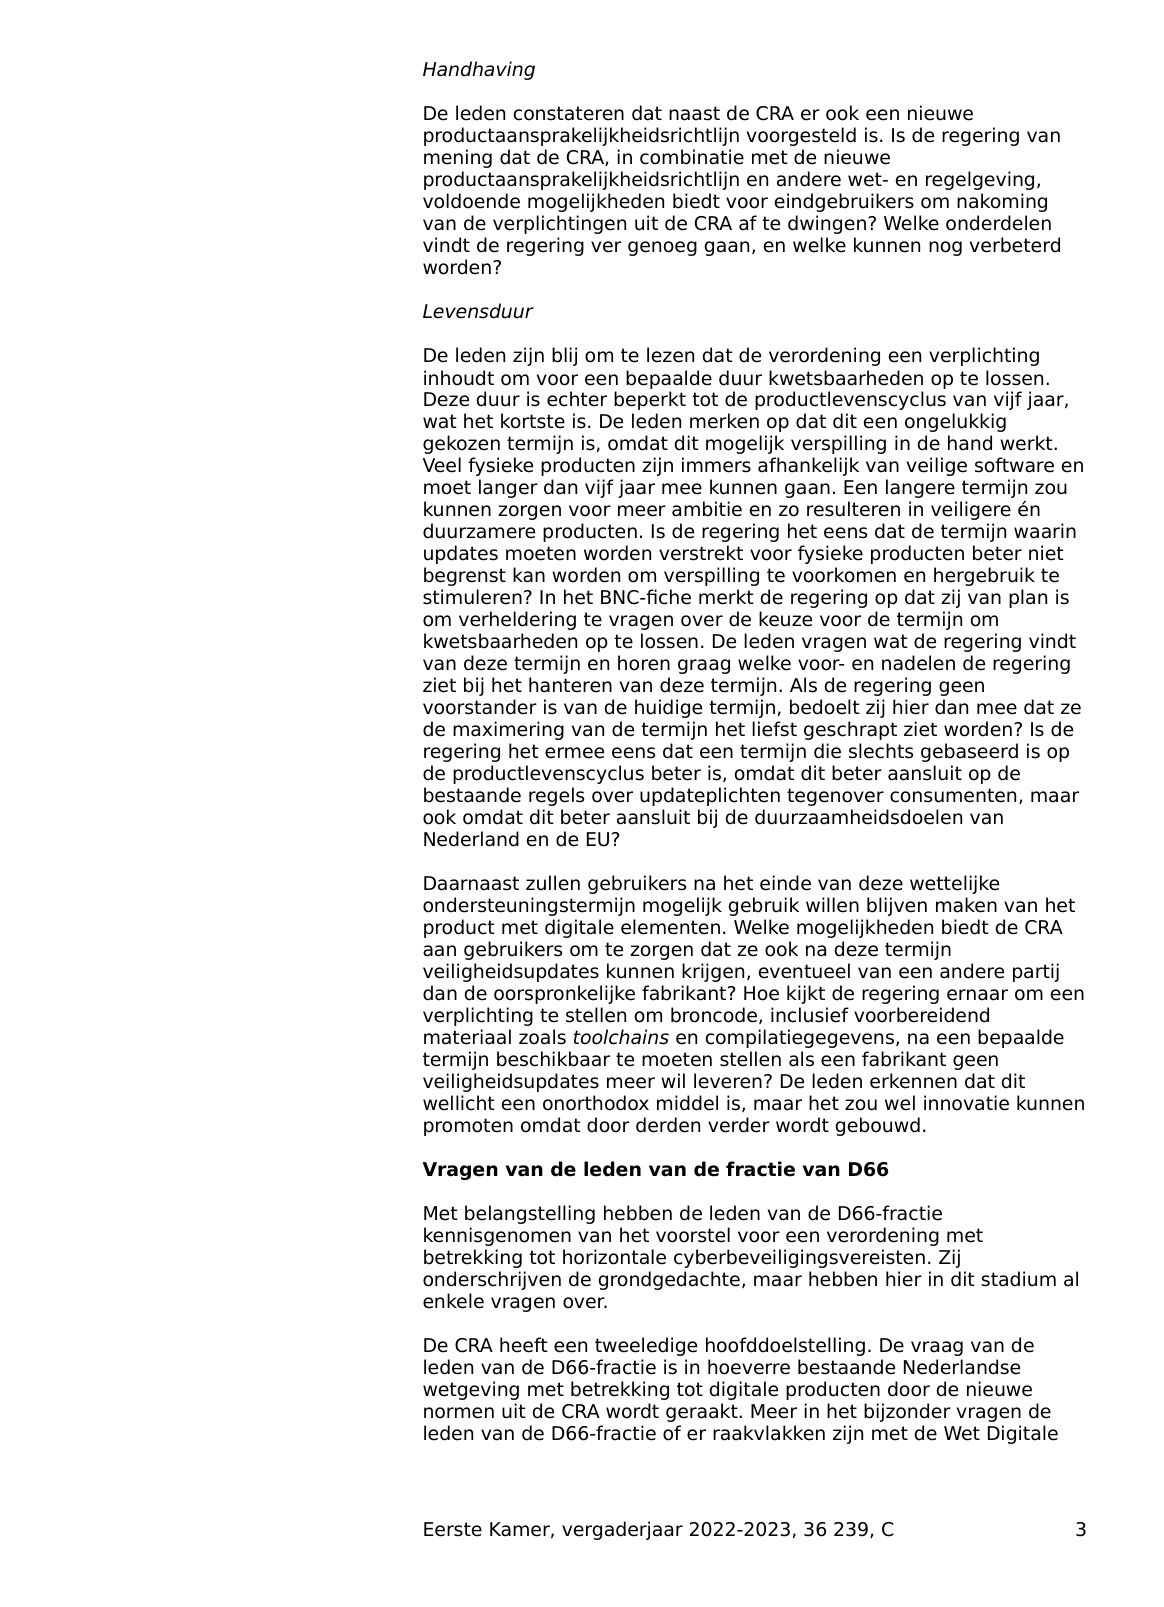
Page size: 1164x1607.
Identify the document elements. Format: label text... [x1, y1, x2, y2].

subtitle Levensduur [422, 301, 1087, 323]
subtitle Vragen van de leden van de fractie van D66 [422, 1159, 1087, 1181]
text De CRA heeft een tweeledige hoofddoelstelling. De vraag van de leden van de D66-fractie is in hoeverre bestaande Nederlandse wetgeving met betrekking tot digitale producten door de nieuwe normen uit de CRA wordt geraakt. Meer in het bijzonder vragen de leden van de D66-fractie of er raakvlakken zijn met de Wet Digitale [422, 1335, 1087, 1445]
subtitle Handhaving [422, 59, 1087, 81]
text Daarnaast zullen gebruikers na het einde van deze wettelijke ondersteuningstermijn mogelijk gebruik willen blijven maken van het product met digitale elementen. Welke mogelijkheden biedt de CRA aan gebruikers om te zorgen dat ze ook na deze termijn veiligheidsupdates kunnen krijgen, eventueel van een andere partij dan de oorspronkelijke fabrikant? Hoe kijkt de regering ernaar om een verplichting te stellen om broncode, inclusief voorbereidend materiaal zoals toolchains en compilatiegegevens, na een bepaalde termijn beschikbaar te moeten stellen als een fabrikant geen veiligheidsupdates meer wil leveren? De leden erkennen dat dit wellicht een onorthodox middel is, maar het zou wel innovatie kunnen promoten omdat door derden verder wordt gebouwd. [422, 873, 1087, 1137]
text De leden zijn blij om te lezen dat de verordening een verplichting inhoudt om voor een bepaalde duur kwetsbaarheden op te lossen. Deze duur is echter beperkt tot de productlevenscyclus van vijf jaar, wat het kortste is. De leden merken op dat dit een ongelukkig gekozen termijn is, omdat dit mogelijk verspilling in de hand werkt. Veel fysieke producten zijn immers afhankelijk van veilige software en moet langer dan vijf jaar mee kunnen gaan. Een langere termijn zou kunnen zorgen voor meer ambitie en zo resulteren in veiligere én duurzamere producten. Is de regering het eens dat de termijn waarin updates moeten worden verstrekt voor fysieke producten beter niet begrenst kan worden om verspilling te voorkomen en hergebruik te stimuleren? In het BNC-fiche merkt de regering op dat zij van plan is om verheldering te vragen over de keuze voor de termijn om kwetsbaarheden op te lossen. De leden vragen wat de regering vindt van deze termijn en horen graag welke voor- en nadelen de regering ziet bij het hanteren van deze termijn. Als de regering geen voorstander is van de huidige termijn, bedoelt zij hier dan mee dat ze de maximering van de termijn het liefst geschrapt ziet worden? Is de regering het ermee eens dat een termijn die slechts gebaseerd is op de productlevenscyclus beter is, omdat dit beter aansluit op de bestaande regels over updateplichten tegenover consumenten, maar ook omdat dit beter aansluit bij de duurzaamheidsdoelen van Nederland en de EU? [422, 345, 1087, 851]
text De leden constateren dat naast de CRA er ook een nieuwe productaansprakelijkheidsrichtlijn voorgesteld is. Is de regering van mening dat de CRA, in combinatie met de nieuwe productaansprakelijkheidsrichtlijn en andere wet- en regelgeving, voldoende mogelijkheden biedt voor eindgebruikers om nakoming van de verplichtingen uit de CRA af te dwingen? Welke onderdelen vindt de regering ver genoeg gaan, en welke kunnen nog verbeterd worden? [422, 103, 1087, 279]
text Met belangstelling hebben de leden van de D66-fractie kennisgenomen van het voorstel voor een verordening met betrekking tot horizontale cyberbeveiligingsvereisten. Zij onderschrijven de grondgedachte, maar hebben hier in dit stadium al enkele vragen over. [422, 1203, 1087, 1313]
